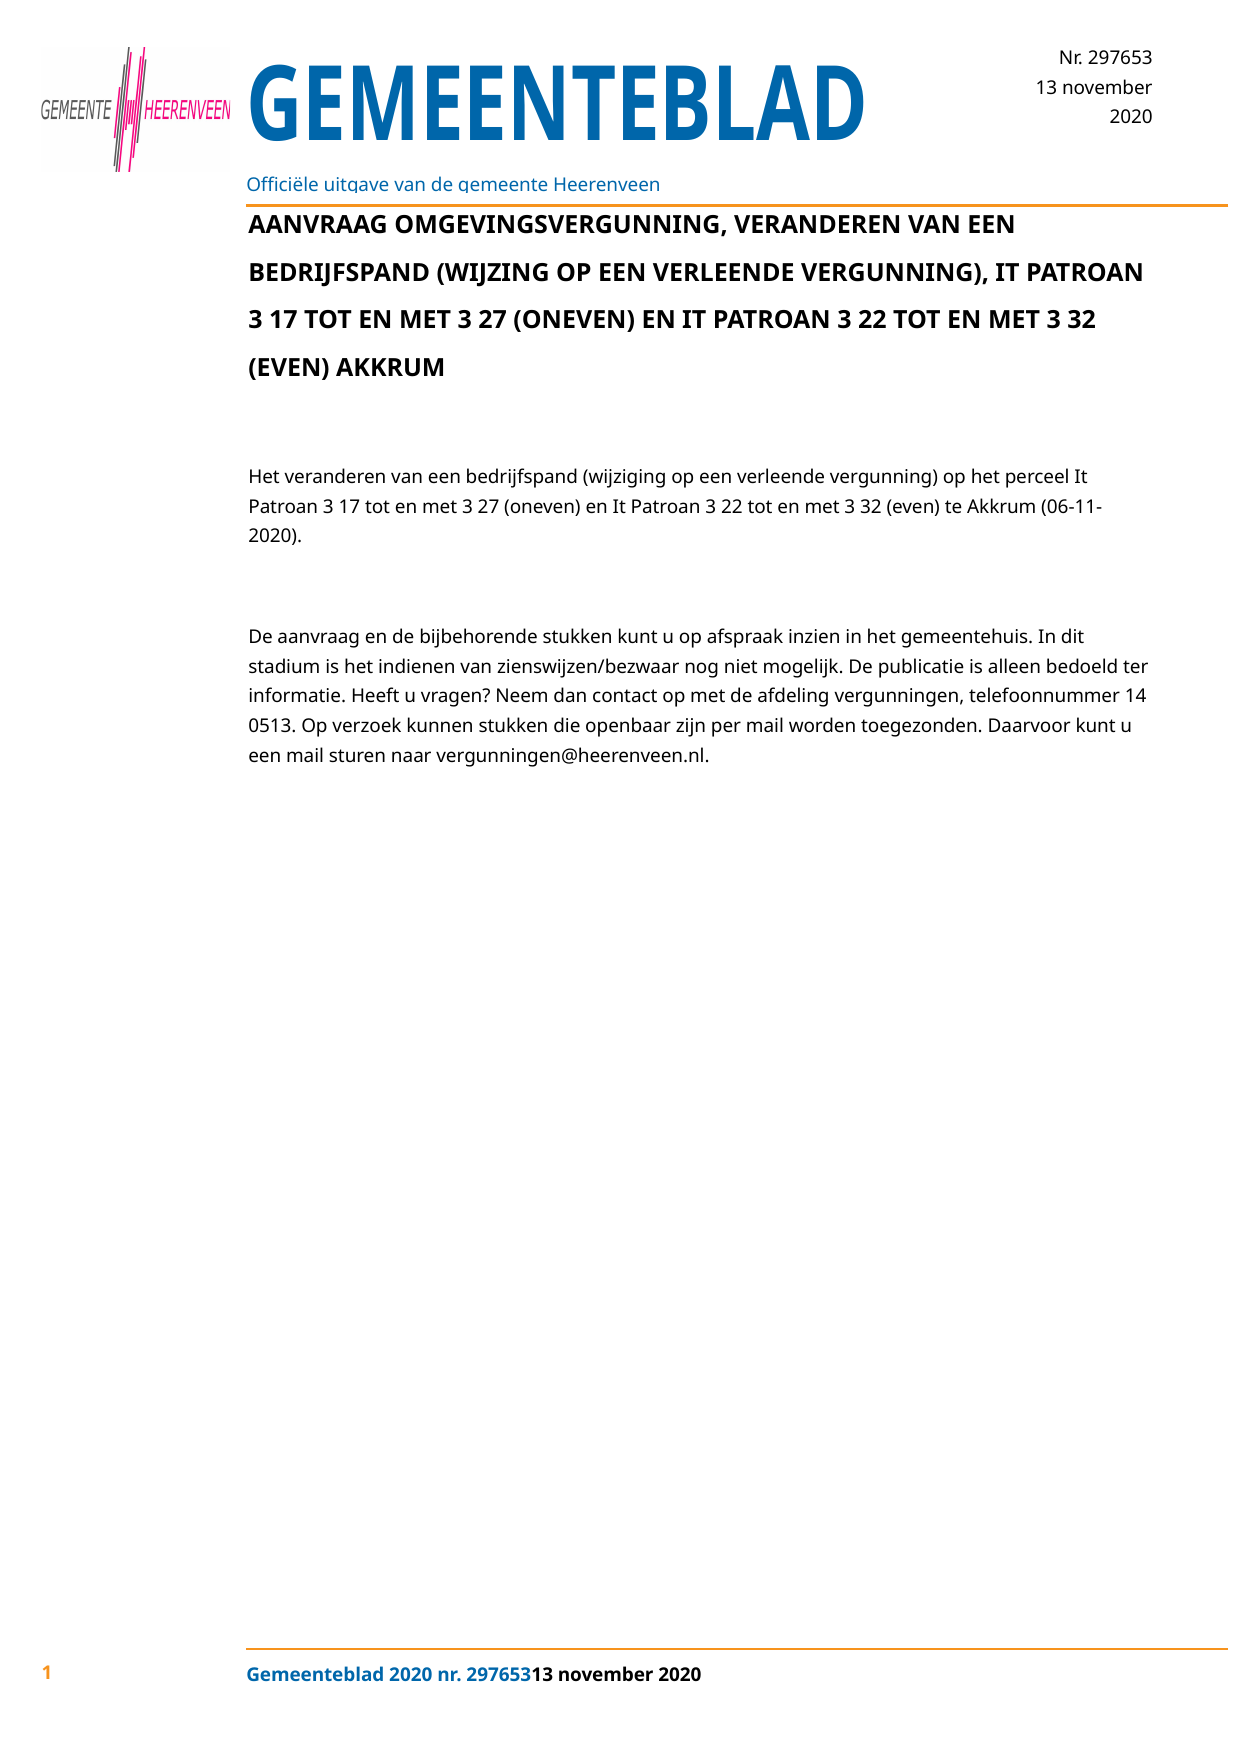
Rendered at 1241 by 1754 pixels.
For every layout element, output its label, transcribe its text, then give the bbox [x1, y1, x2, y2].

text De aanvraag en de bijbehorende stukken kunt u op afspraak inzien in het gemeentehuis. In dit stadium is het indienen van zienswijzen/bezwaar nog niet mogelijk. De publicatie is alleen bedoeld ter informatie. Heeft u vragen? Neem dan contact op met de afdeling vergunningen, telefoonnummer 14 0513. Op verzoek kunnen stukken die openbaar zijn per mail worden toegezonden. Daarvoor kunt u een mail sturen naar vergunningen@heerenveen.nl. [248, 623, 1152, 768]
text Het veranderen van een bedrijfspand (wijziging op een verleende vergunning) op het perceel It Patroan 3 17 tot en met 3 27 (oneven) en It Patroan 3 22 tot en met 3 32 (even) te Akkrum (06-11-2020). [248, 463, 1152, 548]
text AANVRAAG OMGEVINGSVERGUNNING, VERANDEREN VAN EEN BEDRIJFSPAND (WIJZING OP EEN VERLEENDE VERGUNNING), IT PATROAN 3 17 TOT EN MET 3 27 (ONEVEN) EN IT PATROAN 3 22 TOT EN MET 3 32 (EVEN) AKKRUM [248, 207, 1152, 384]
picture [41, 47, 231, 172]
